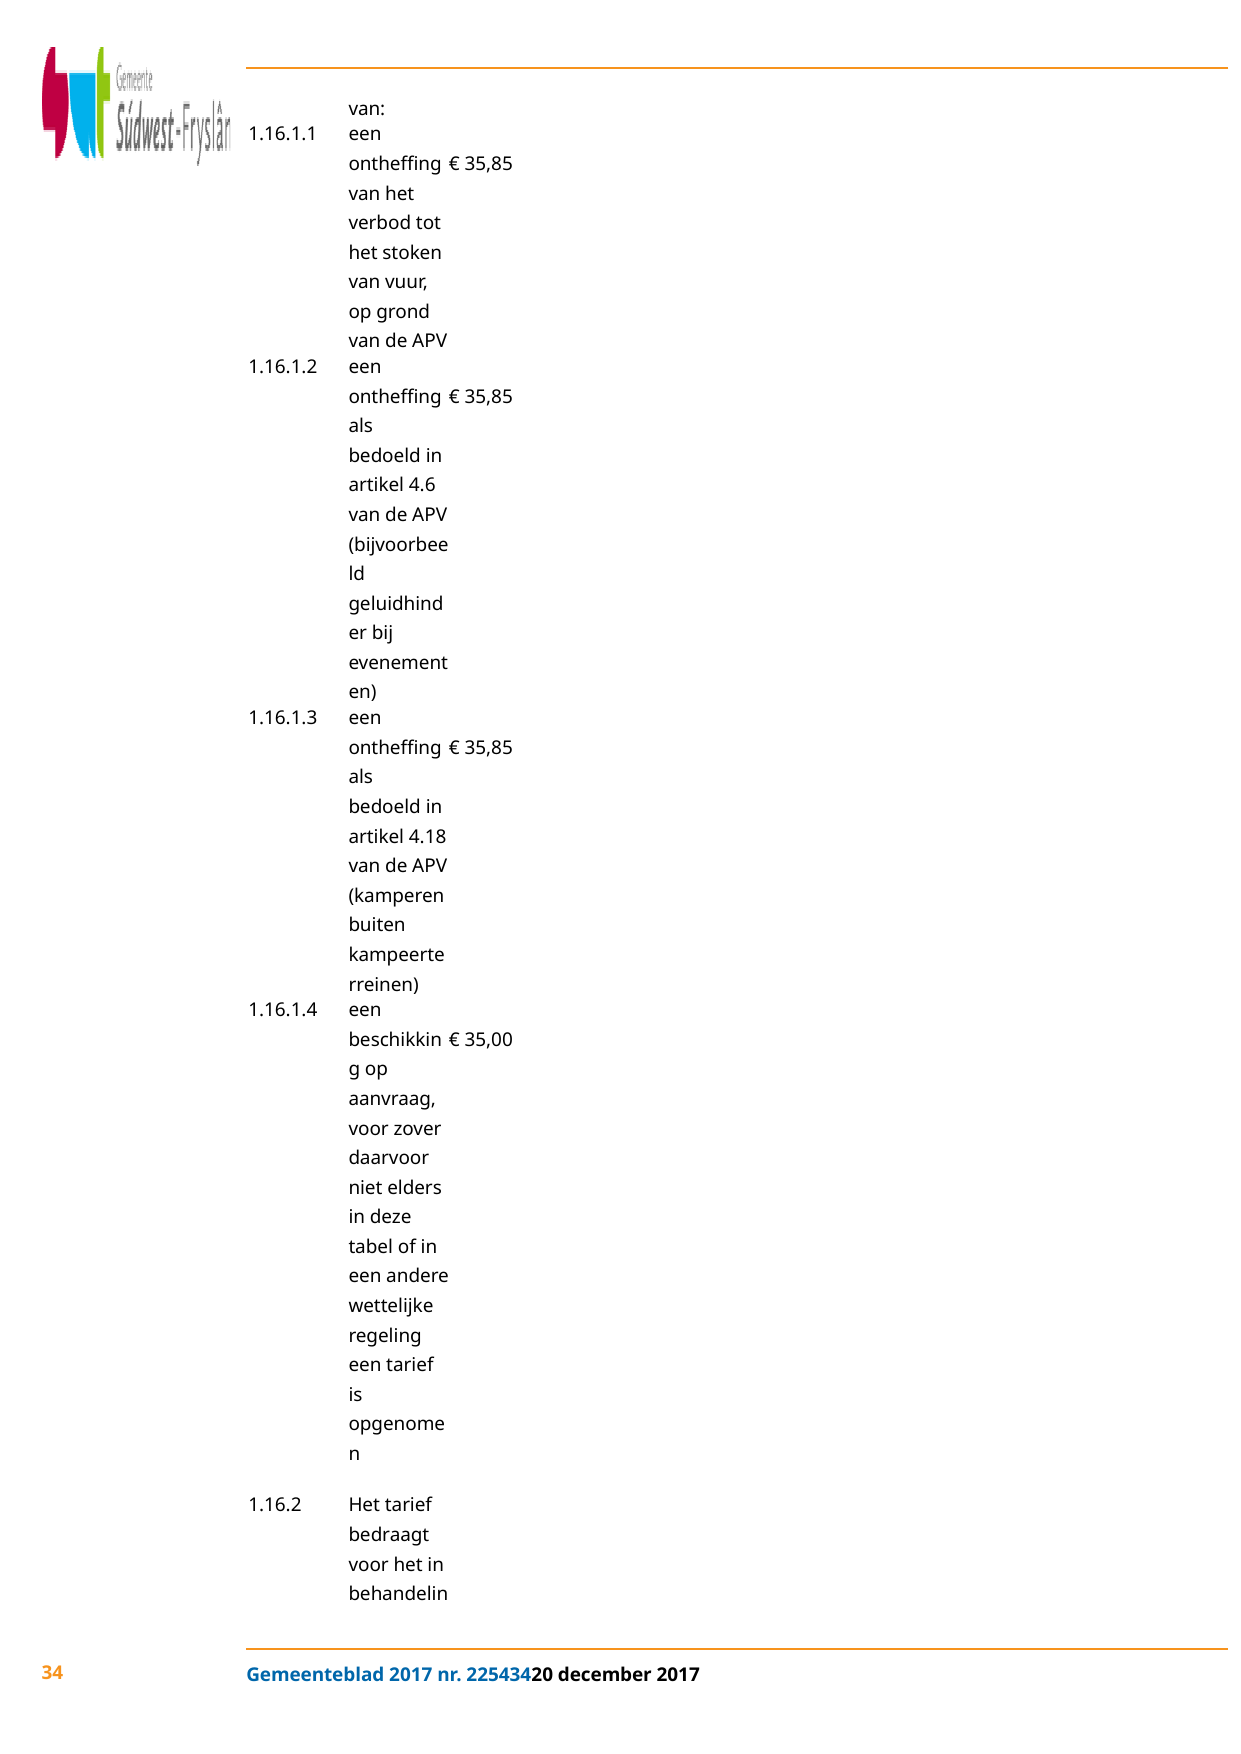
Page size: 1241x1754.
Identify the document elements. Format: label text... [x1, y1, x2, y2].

picture [41, 47, 231, 172]
table_cell [449, 1466, 549, 1492]
table_cell een beschikking op aanvraag, voor zover daarvoor niet elders in deze tabel of in een andere wettelijke regeling een tarief is opgenomen [348, 996, 449, 1466]
table_cell € 35,85 [449, 121, 549, 353]
table_cell [650, 1466, 750, 1492]
table_cell [549, 1466, 649, 1492]
table_cell 1.16.1.3 [248, 705, 348, 996]
table_cell 1.16.1.4 [248, 996, 348, 1466]
table_cell € 35,00 [449, 996, 549, 1466]
table_cell een ontheffing als bedoeld in artikel 4.18 van de APV (kamperen buiten kampeerterreinen) [348, 705, 449, 996]
table_cell [449, 95, 549, 121]
table_cell [348, 1466, 449, 1492]
table_cell € 35,85 [449, 353, 549, 704]
table_cell Het tarief bedraagt voor het in behandelin [348, 1492, 449, 1606]
table_cell een ontheffing als bedoeld in artikel 4.6 van de APV (bijvoorbeeld geluidhinder bij evenementen) [348, 353, 449, 704]
table_cell [750, 1466, 850, 1492]
table_cell 1.16.2 [248, 1492, 348, 1606]
table_cell 1.16.1.2 [248, 353, 348, 704]
table_cell [449, 1492, 549, 1606]
table_cell [248, 1466, 348, 1492]
table_cell € 35,85 [449, 705, 549, 996]
table_cell 1.16.1.1 [248, 121, 348, 353]
table_cell van: [348, 95, 449, 121]
table_cell een ontheffing van het verbod tot het stoken van vuur, op grond van de APV [348, 121, 449, 353]
table_cell [248, 95, 348, 121]
